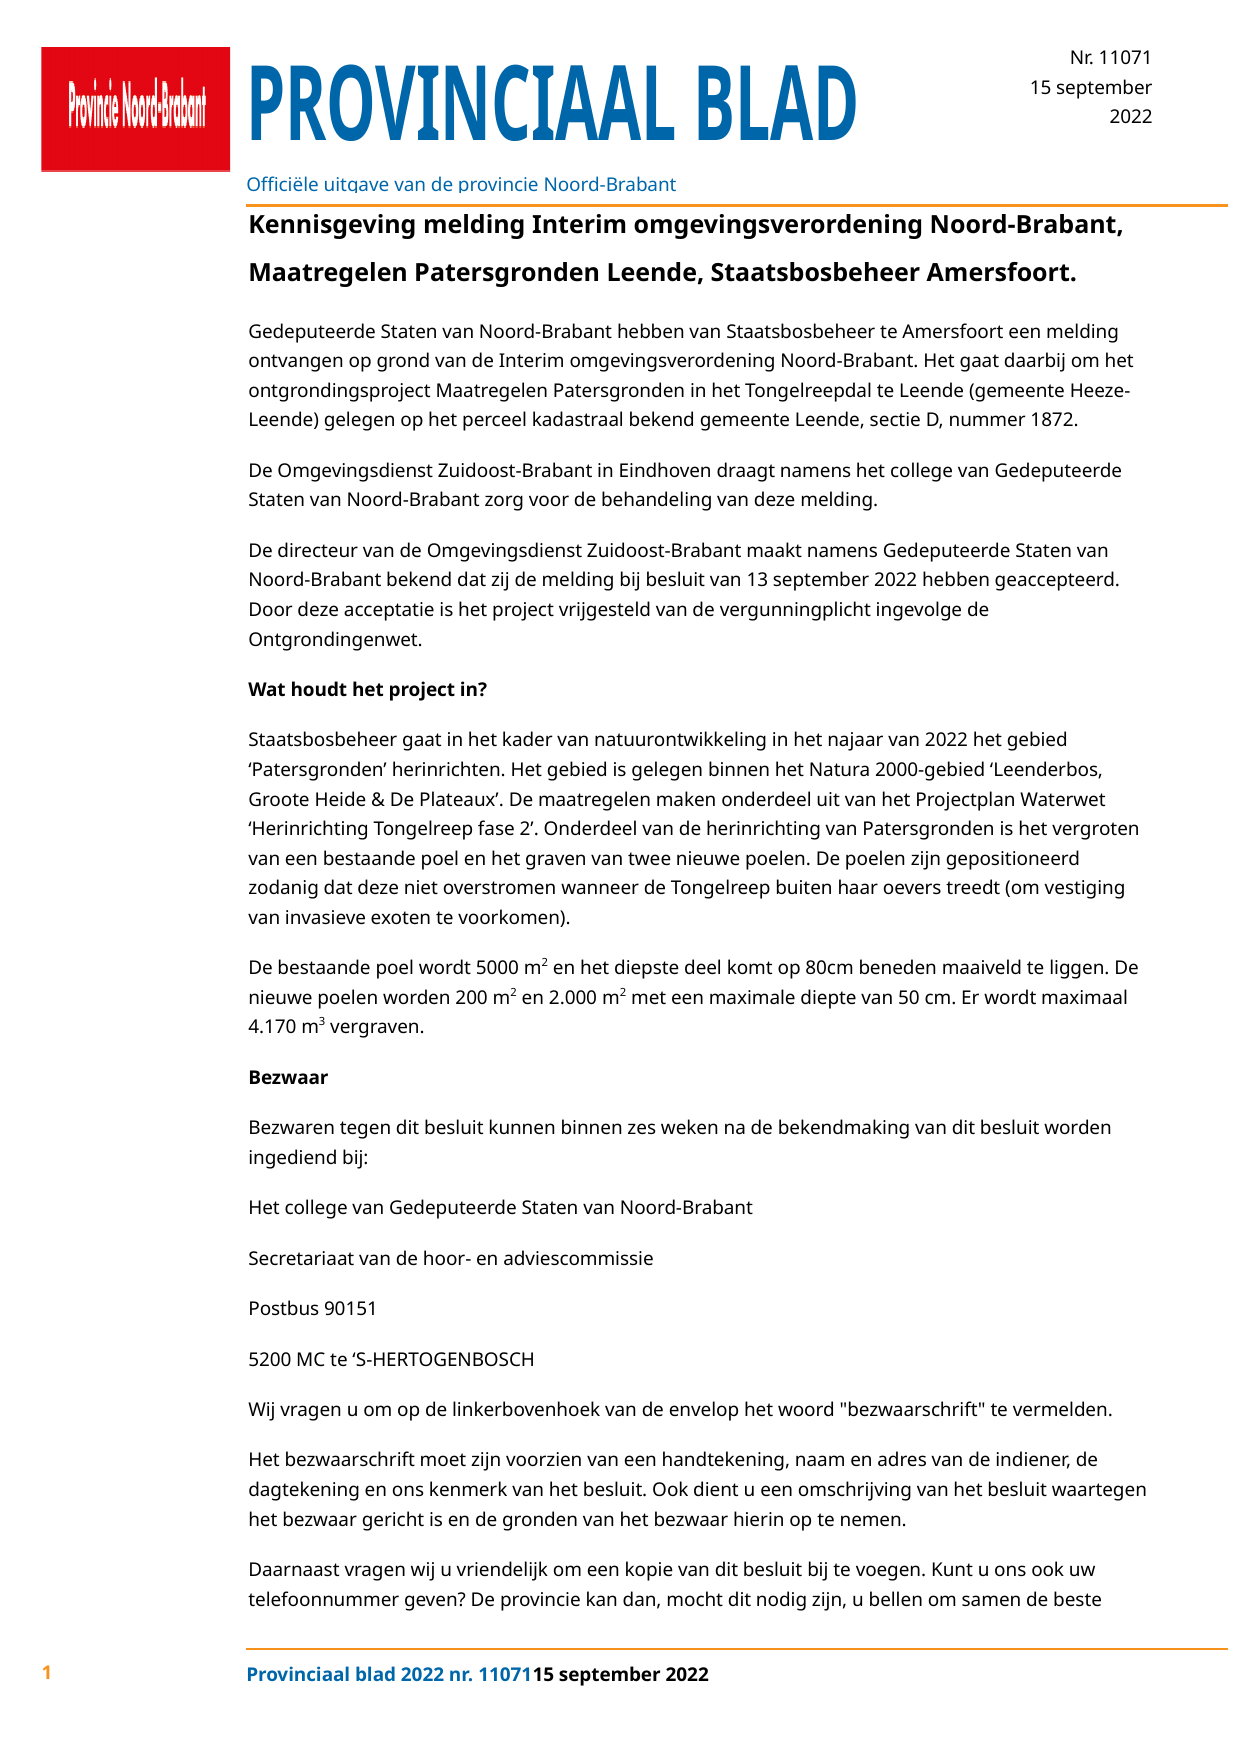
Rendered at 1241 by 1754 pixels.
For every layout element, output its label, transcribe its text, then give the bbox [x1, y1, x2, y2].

text Het college van Gedeputeerde Staten van Noord-Brabant [248, 1194, 1152, 1220]
text Het bezwaarschrift moet zijn voorzien van een handtekening, naam en adres van de indiener, de dagtekening en ons kenmerk van het besluit. Ook dient u een omschrijving van het besluit waartegen het bezwaar gericht is en de gronden van het bezwaar hierin op te nemen. [248, 1447, 1152, 1532]
picture [41, 47, 231, 172]
text Kennisgeving melding Interim omgevingsverordening Noord-Brabant, Maatregelen Patersgronden Leende, Staatsbosbeheer Amersfoort. [248, 207, 1152, 288]
text Postbus 90151 [248, 1295, 1152, 1321]
text Secretariaat van de hoor- en adviescommissie [248, 1245, 1152, 1271]
text Bezwaar [248, 1064, 1152, 1090]
text Wij vragen u om op de linkerbovenhoek van de envelop het woord "bezwaarschrift" te vermelden. [248, 1396, 1152, 1422]
text Bezwaren tegen dit besluit kunnen binnen zes weken na de bekendmaking van dit besluit worden ingediend bij: [248, 1114, 1152, 1170]
text De directeur van de Omgevingsdienst Zuidoost-Brabant maakt namens Gedeputeerde Staten van Noord-Brabant bekend dat zij de melding bij besluit van 13 september 2022 hebben geaccepteerd. Door deze acceptatie is het project vrijgesteld van de vergunningplicht ingevolge de Ontgrondingenwet. [248, 537, 1152, 652]
text Daarnaast vragen wij u vriendelijk om een kopie van dit besluit bij te voegen. Kunt u ons ook uw telefoonnummer geven? De provincie kan dan, mocht dit nodig zijn, u bellen om samen de beste [248, 1556, 1152, 1612]
text Gedeputeerde Staten van Noord-Brabant hebben van Staatsbosbeheer te Amersfoort een melding ontvangen op grond van de Interim omgevingsverordening Noord-Brabant. Het gaat daarbij om het ontgrondingsproject Maatregelen Patersgronden in het Tongelreepdal te Leende (gemeente Heeze-Leende) gelegen op het perceel kadastraal bekend gemeente Leende, sectie D, nummer 1872. [248, 318, 1152, 432]
text Wat houdt het project in? [248, 676, 1152, 702]
text De Omgevingsdienst Zuidoost-Brabant in Eindhoven draagt namens het college van Gedeputeerde Staten van Noord-Brabant zorg voor de behandeling van deze melding. [248, 457, 1152, 512]
text Staatsbosbeheer gaat in het kader van natuurontwikkeling in het najaar van 2022 het gebied ‘Patersgronden’ herinrichten. Het gebied is gelegen binnen het Natura 2000-gebied ‘Leenderbos, Groote Heide & De Plateaux’. De maatregelen maken onderdeel uit van het Projectplan Waterwet ‘Herinrichting Tongelreep fase 2’. Onderdeel van de herinrichting van Patersgronden is het vergroten van een bestaande poel en het graven van twee nieuwe poelen. De poelen zijn gepositioneerd zodanig dat deze niet overstromen wanneer de Tongelreep buiten haar oevers treedt (om vestiging van invasieve exoten te voorkomen). [248, 727, 1152, 930]
text De bestaande poel wordt 5000 m2 en het diepste deel komt op 80cm beneden maaiveld te liggen. De nieuwe poelen worden 200 m2 en 2.000 m2 met een maximale diepte van 50 cm. Er wordt maximaal 4.170 m3 vergraven. [248, 954, 1152, 1039]
text 5200 MC te ‘S‑HERTOGENBOSCH [248, 1346, 1152, 1372]
